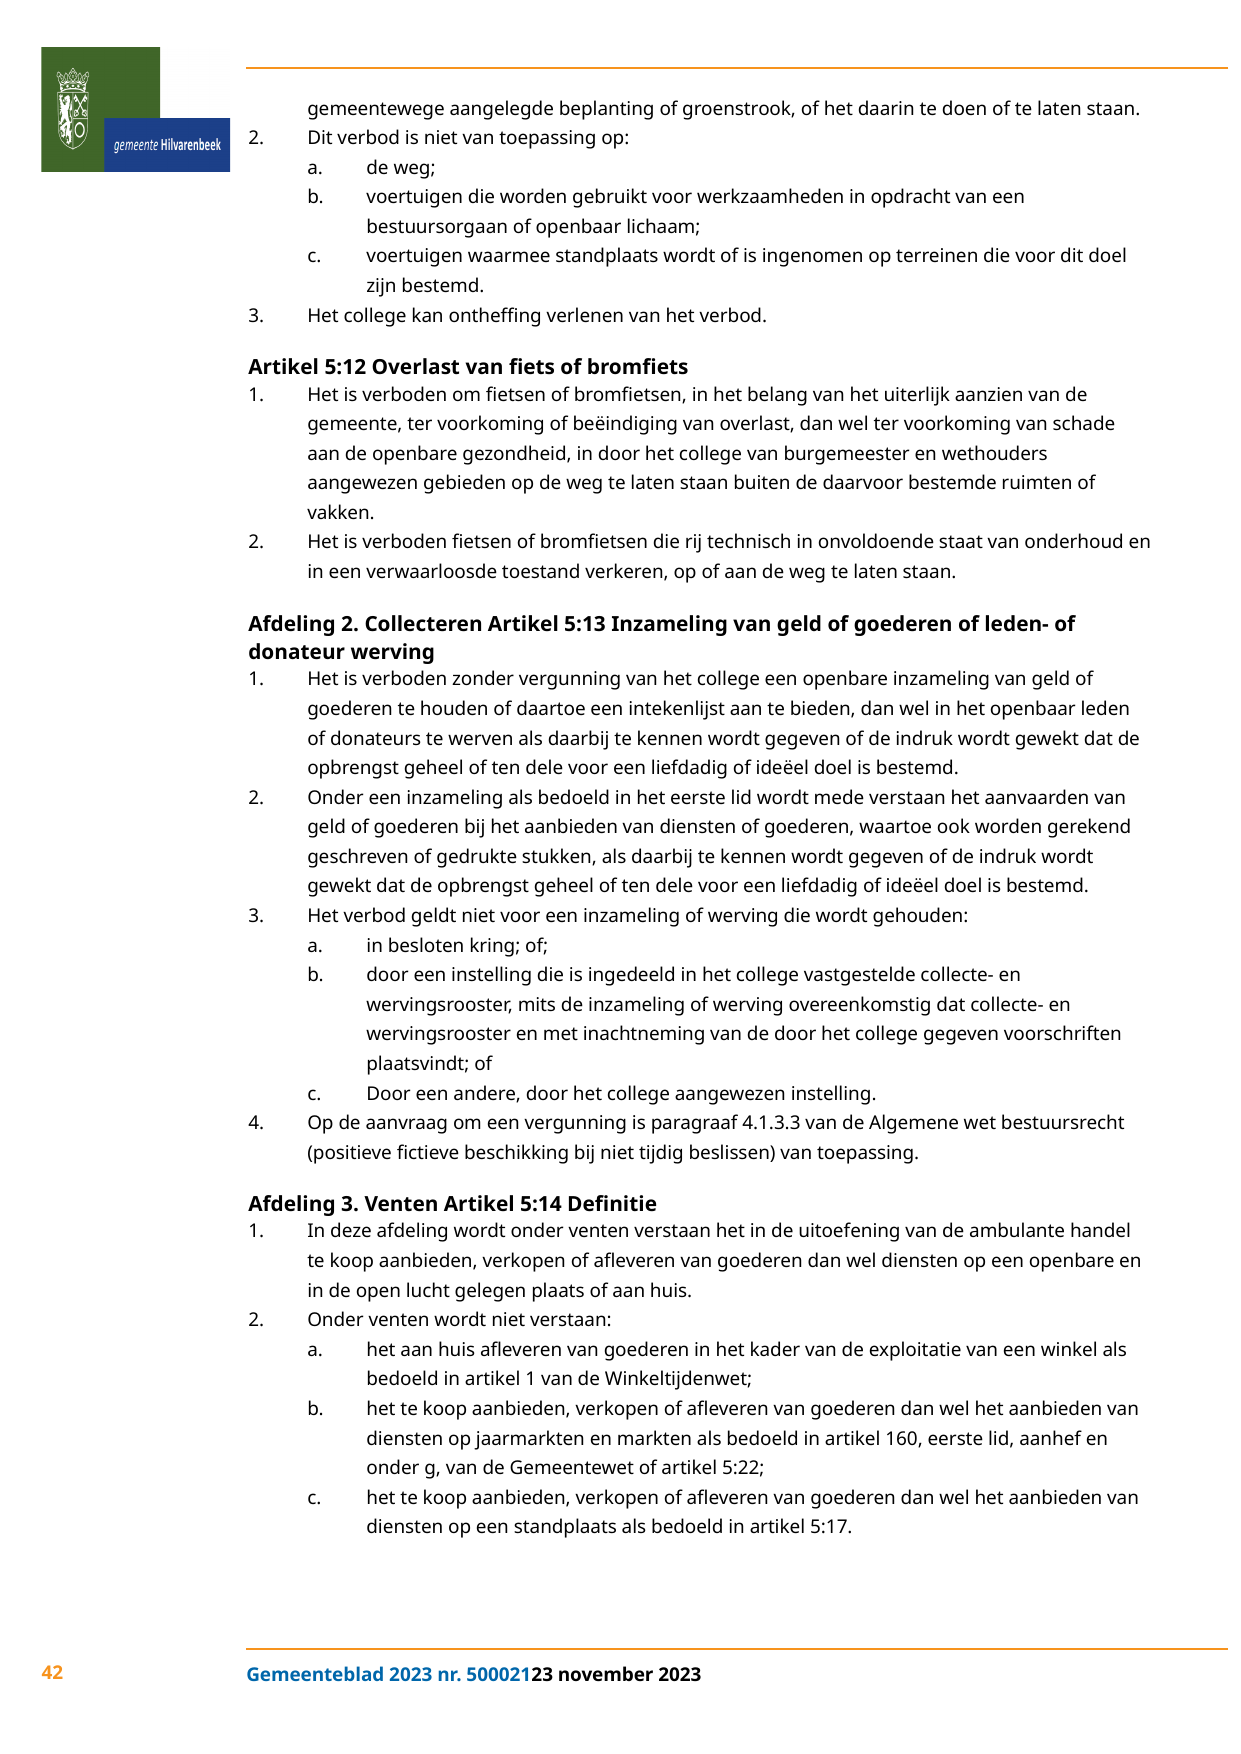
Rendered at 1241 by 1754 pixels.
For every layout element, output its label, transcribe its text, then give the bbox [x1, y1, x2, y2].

list Dit verbod is niet van toepassing op: [248, 124, 1152, 150]
text Artikel 5:12 Overlast van fiets of bromfiets [248, 352, 1152, 381]
list het aan huis afleveren van goederen in het kader van de exploitatie van een winkel als bedoeld in artikel 1 van de Winkeltijdenwet; [307, 1336, 1152, 1391]
list Op de aanvraag om een vergunning is paragraaf 4.1.3.3 van de Algemene wet bestuursrecht (positieve fictieve beschikking bij niet tijdig beslissen) van toepassing. [248, 1109, 1152, 1164]
list In deze afdeling wordt onder venten verstaan het in de uitoefening van de ambulante handel te koop aanbieden, verkopen of afleveren van goederen dan wel diensten op een openbare en in de open lucht gelegen plaats of aan huis. [248, 1218, 1152, 1303]
list voertuigen waarmee standplaats wordt of is ingenomen op terreinen die voor dit doel zijn bestemd. [307, 243, 1152, 298]
list Het is verboden zonder vergunning van het college een openbare inzameling van geld of goederen te houden of daartoe een intekenlijst aan te bieden, dan wel in het openbaar leden of donateurs te werven als daarbij te kennen wordt gegeven of de indruk wordt gewekt dat de opbrengst geheel of ten dele voor een liefdadig of ideëel doel is bestemd. [248, 666, 1152, 780]
list Het college kan ontheffing verlenen van het verbod. [248, 302, 1152, 328]
list Het is verboden om fietsen of bromfietsen, in het belang van het uiterlijk aanzien van de gemeente, ter voorkoming of beëindiging van overlast, dan wel ter voorkoming van schade aan de openbare gezondheid, in door het college van burgemeester en wethouders aangewezen gebieden op de weg te laten staan buiten de daarvoor bestemde ruimten of vakken. [248, 381, 1152, 525]
list in besloten kring; of; [307, 932, 1152, 957]
list Het verbod geldt niet voor een inzameling of werving die wordt gehouden: [248, 902, 1152, 928]
list Onder een inzameling als bedoeld in het eerste lid wordt mede verstaan het aanvaarden van geld of goederen bij het aanbieden van diensten of goederen, waartoe ook worden gerekend geschreven of gedrukte stukken, als daarbij te kennen wordt gegeven of de indruk wordt gewekt dat de opbrengst geheel of ten dele voor een liefdadig of ideëel doel is bestemd. [248, 784, 1152, 898]
text Afdeling 3. Venten Artikel 5:14 Definitie [248, 1189, 1152, 1218]
list het te koop aanbieden, verkopen of afleveren van goederen dan wel het aanbieden van diensten op jaarmarkten en markten als bedoeld in artikel 160, eerste lid, aanhef en onder g, van de Gemeentewet of artikel 5:22; [307, 1395, 1152, 1480]
list voertuigen die worden gebruikt voor werkzaamheden in opdracht van een bestuursorgaan of openbaar lichaam; [307, 183, 1152, 239]
list door een instelling die is ingedeeld in het college vastgestelde collecte- en wervingsrooster, mits de inzameling of werving overeenkomstig dat collecte- en wervingsrooster en met inachtneming van de door het college gegeven voorschriften plaatsvindt; of [307, 961, 1152, 1076]
list gemeentewege aangelegde beplanting of groenstrook, of het daarin te doen of te laten staan. [248, 95, 1152, 121]
picture [41, 47, 231, 172]
list de weg; [307, 154, 1152, 180]
list Onder venten wordt niet verstaan: [248, 1306, 1152, 1332]
text Afdeling 2. Collecteren Artikel 5:13 Inzameling van geld of goederen of leden- of donateur werving [248, 609, 1152, 666]
list het te koop aanbieden, verkopen of afleveren van goederen dan wel het aanbieden van diensten op een standplaats als bedoeld in artikel 5:17. [307, 1484, 1152, 1539]
list Door een andere, door het college aangewezen instelling. [307, 1080, 1152, 1105]
list Het is verboden fietsen of bromfietsen die rij technisch in onvoldoende staat van onderhoud en in een verwaarloosde toestand verkeren, op of aan de weg te laten staan. [248, 529, 1152, 584]
